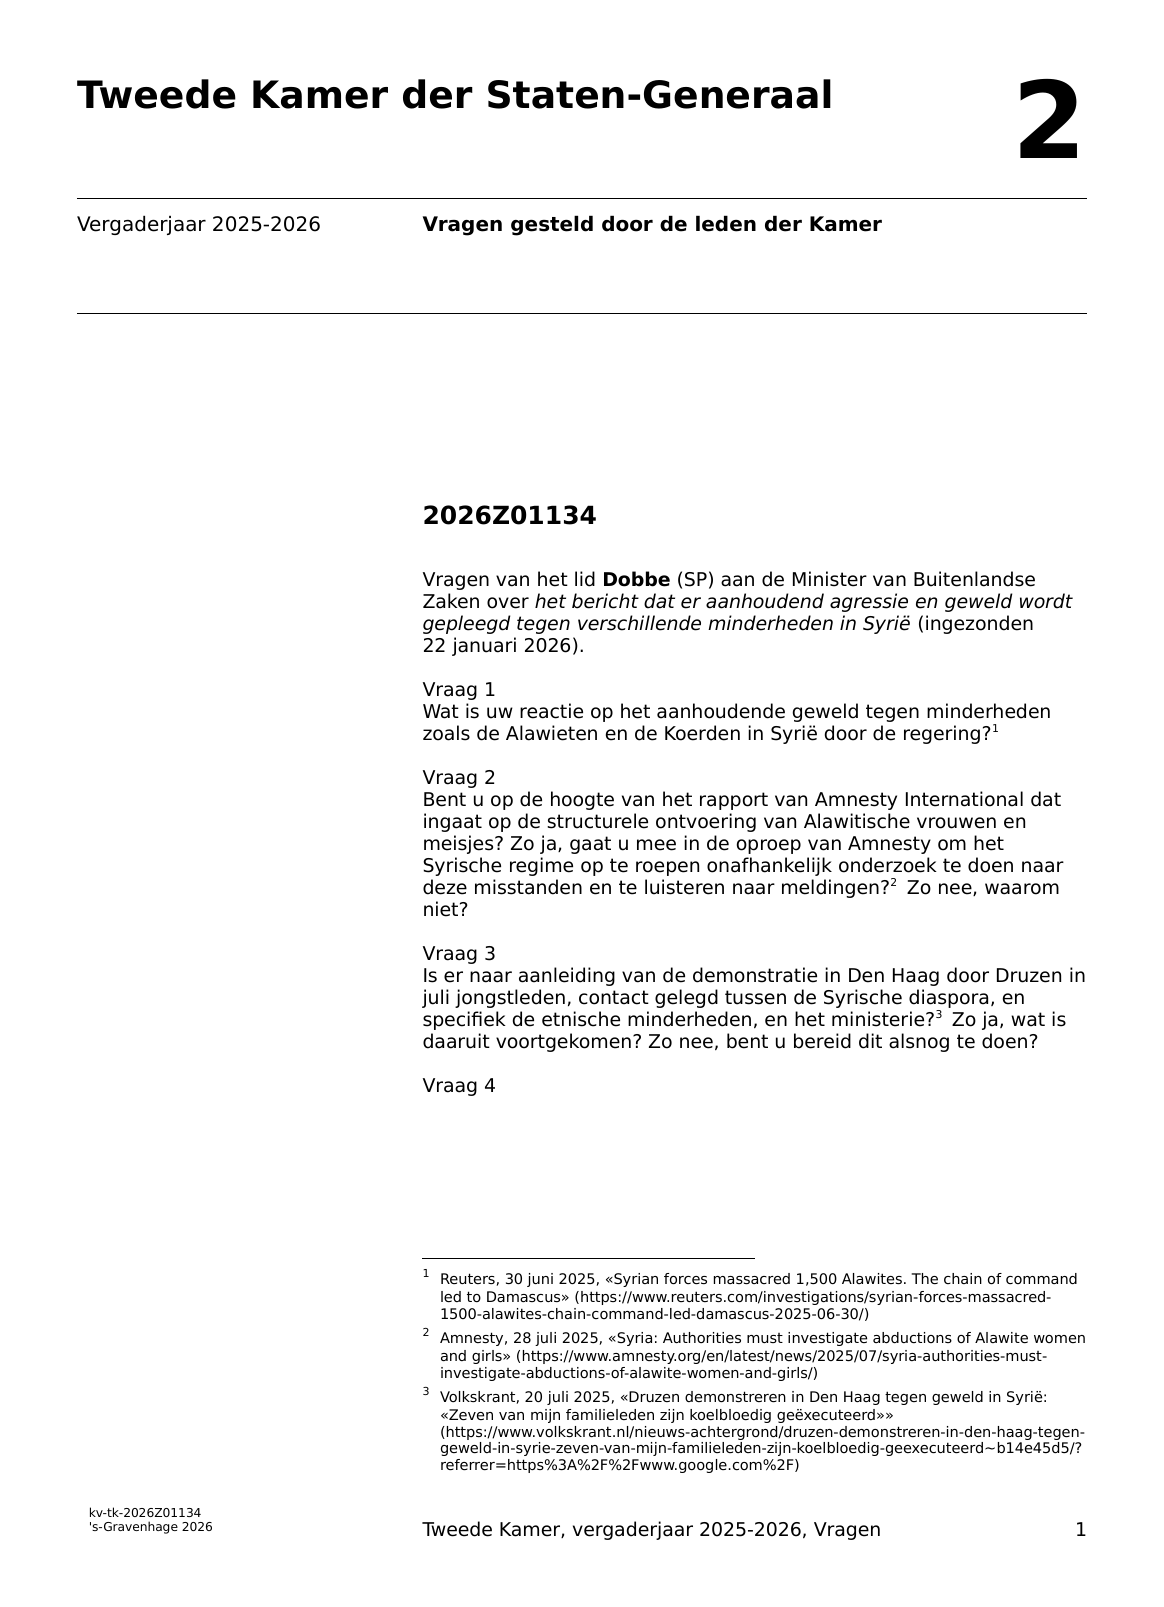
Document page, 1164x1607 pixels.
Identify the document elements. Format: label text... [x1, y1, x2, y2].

text Reuters, 30 juni 2025, «Syrian forces massacred 1,500 Alawites. The chain of command led to Damascus» (https://www.reuters.com/investigations/syrian-forces-massacred-1500-alawites-chain-command-led-damascus-2025-06-30/) [422, 1267, 1087, 1323]
table_cell Vergaderjaar 2025-2026 [77, 199, 422, 313]
text Vraag 4 [422, 1075, 1087, 1097]
text Wat is uw reactie op het aanhoudende geweld tegen minderheden zoals de Alawieten en de Koerden in Syrië door de regering? [422, 701, 1087, 745]
text Vraag 2 [422, 767, 1087, 789]
text Volkskrant, 20 juli 2025, «Druzen demonstreren in Den Haag tegen geweld in Syrië: «Zeven van mijn familieleden zijn koelbloedig geëxecuteerd»» (https://www.volkskrant.nl/nieuws-achtergrond/druzen-demonstreren-in-den-haag-tegen-geweld-in-syrie-zeven-van-mijn-familieleden-zijn-koelbloedig-geexecuteerd~b14e45d5/?referrer=https%3A%2F%2Fwww.google.com%2F) [422, 1385, 1087, 1474]
text 's-Gravenhage 2026 [88, 1520, 323, 1534]
text 2026Z01134 [422, 501, 1087, 531]
text Vraag 1 [422, 679, 1087, 701]
text Is er naar aanleiding van de demonstratie in Den Haag door Druzen in juli jongstleden, contact gelegd tussen de Syrische diaspora, en specifiek de etnische minderheden, en het ministerie? Zo ja, wat is daaruit voortgekomen? Zo nee, bent u bereid dit alsnog te doen? [422, 965, 1087, 1053]
text Vraag 3 [422, 943, 1087, 965]
table_header Tweede Kamer der Staten-Generaal [77, 59, 886, 198]
text Bent u op de hoogte van het rapport van Amnesty International dat ingaat op de structurele ontvoering van Alawitische vrouwen en meisjes? Zo ja, gaat u mee in de oproep van Amnesty om het Syrische regime op te roepen onafhankelijk onderzoek te doen naar deze misstanden en te luisteren naar meldingen? Zo nee, waarom niet? [422, 789, 1087, 921]
table_header 2 [886, 59, 1087, 198]
text Amnesty, 28 juli 2025, «Syria: Authorities must investigate abductions of Alawite women and girls» (https://www.amnesty.org/en/latest/news/2025/07/syria-authorities-must-investigate-abductions-of-alawite-women-and-girls/) [422, 1326, 1087, 1382]
text kv-tk-2026Z01134 [88, 1506, 323, 1520]
table_cell Vragen gesteld door de leden der Kamer [422, 199, 1087, 313]
text Vragen van het lid Dobbe (SP) aan de Minister van Buitenlandse Zaken over het bericht dat er aanhoudend agressie en geweld wordt gepleegd tegen verschillende minderheden in Syrië (ingezonden 22 januari 2026). [422, 569, 1087, 657]
